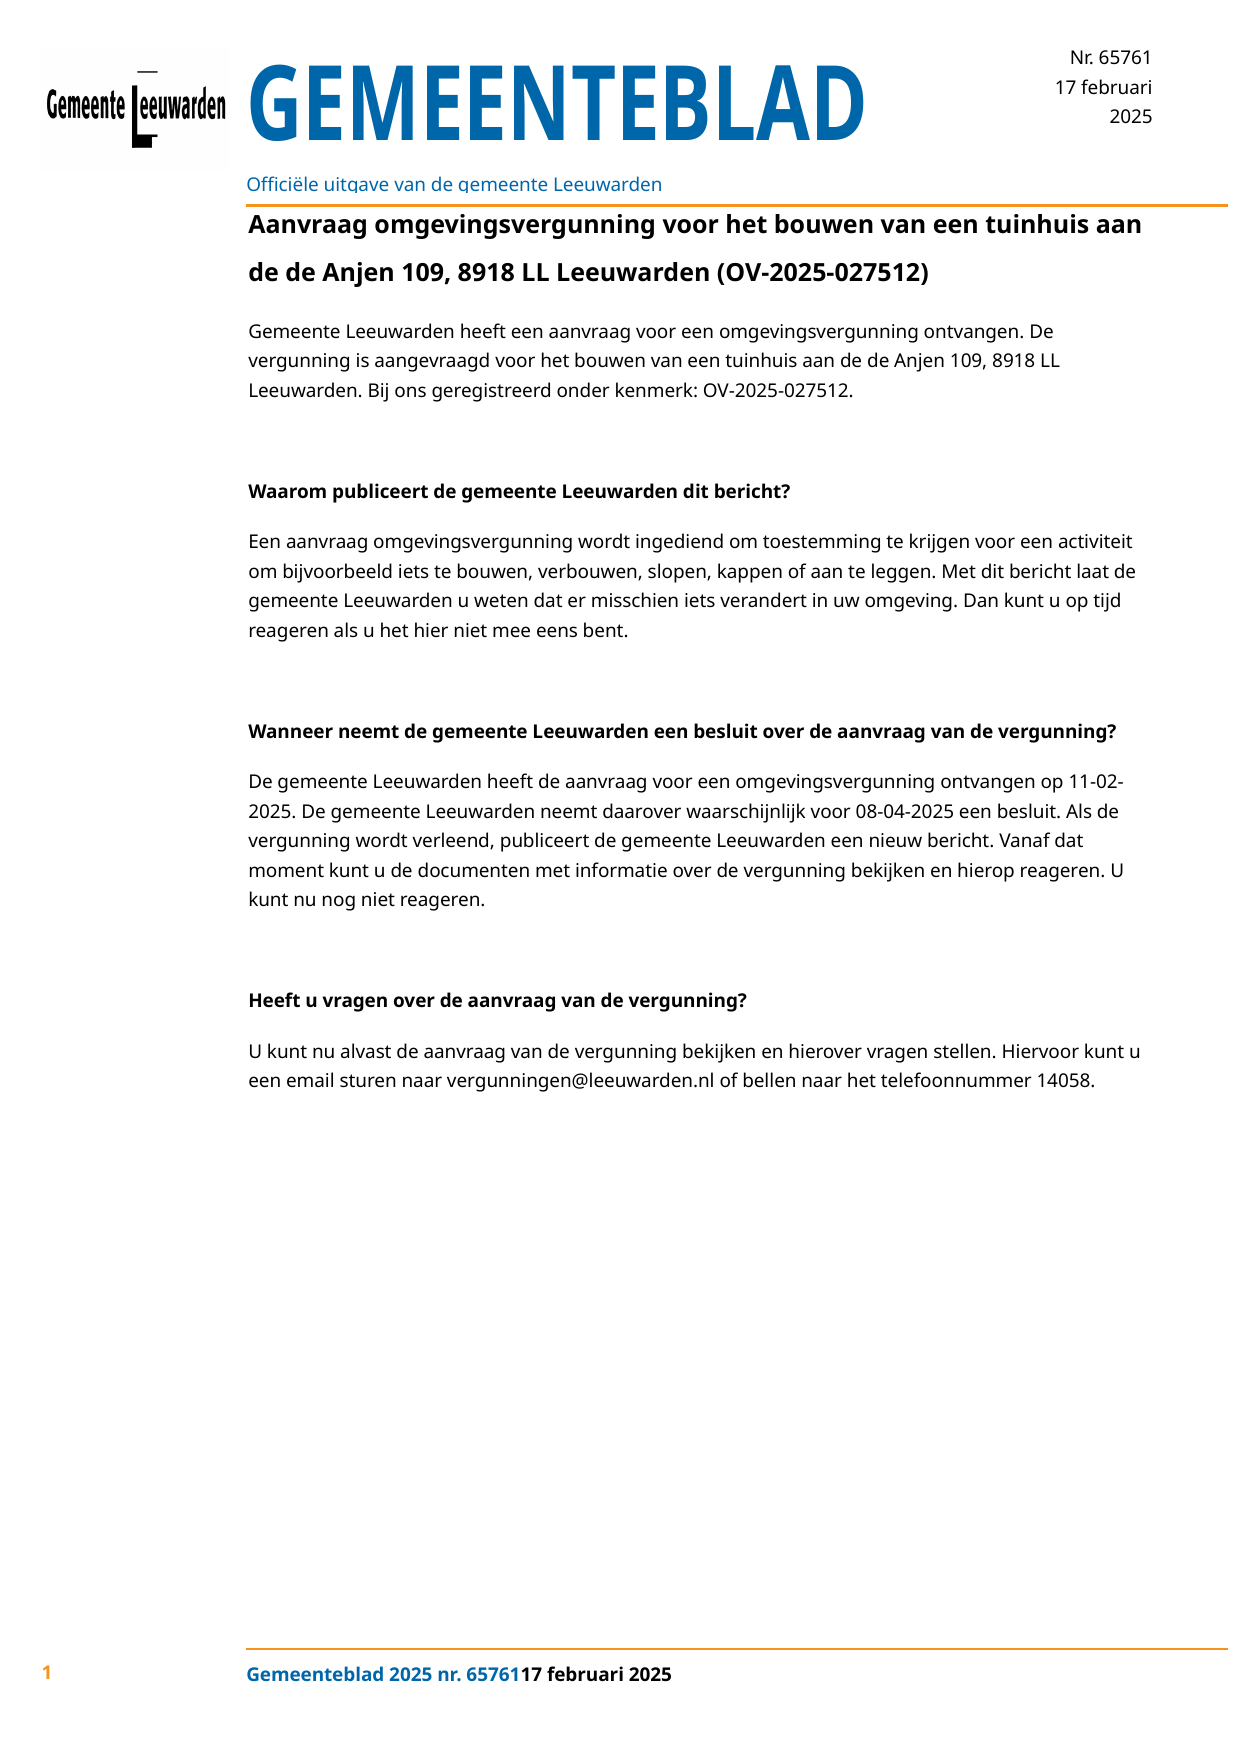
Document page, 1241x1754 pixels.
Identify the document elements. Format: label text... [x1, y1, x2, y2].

text Aanvraag omgevingsvergunning voor het bouwen van een tuinhuis aan de de Anjen 109, 8918 LL Leeuwarden (OV-2025-027512) [248, 207, 1152, 288]
picture [41, 47, 231, 172]
text Wanneer neemt de gemeente Leeuwarden een besluit over de aanvraag van de vergunning? [248, 718, 1152, 744]
text U kunt nu alvast de aanvraag van de vergunning bekijken en hierover vragen stellen. Hiervoor kunt u een email sturen naar vergunningen@leeuwarden.nl of bellen naar het telefoonnummer 14058. [248, 1038, 1152, 1093]
text De gemeente Leeuwarden heeft de aanvraag voor een omgevingsvergunning ontvangen op 11-02-2025. De gemeente Leeuwarden neemt daarover waarschijnlijk voor 08-04-2025 een besluit. Als de vergunning wordt verleend, publiceert de gemeente Leeuwarden een nieuw bericht. Vanaf dat moment kunt u de documenten met informatie over de vergunning bekijken en hierop reageren. U kunt nu nog niet reageren. [248, 768, 1152, 912]
text Een aanvraag omgevingsvergunning wordt ingediend om toestemming te krijgen voor een activiteit om bijvoorbeeld iets te bouwen, verbouwen, slopen, kappen of aan te leggen. Met dit bericht laat de gemeente Leeuwarden u weten dat er misschien iets verandert in uw omgeving. Dan kunt u op tijd reageren als u het hier niet mee eens bent. [248, 528, 1152, 643]
text Waarom publiceert de gemeente Leeuwarden dit bericht? [248, 478, 1152, 504]
text Gemeente Leeuwarden heeft een aanvraag voor een omgevingsvergunning ontvangen. De vergunning is aangevraagd voor het bouwen van een tuinhuis aan de de Anjen 109, 8918 LL Leeuwarden. Bij ons geregistreerd onder kenmerk: OV-2025-027512. [248, 318, 1152, 403]
text Heeft u vragen over de aanvraag van de vergunning? [248, 987, 1152, 1013]
